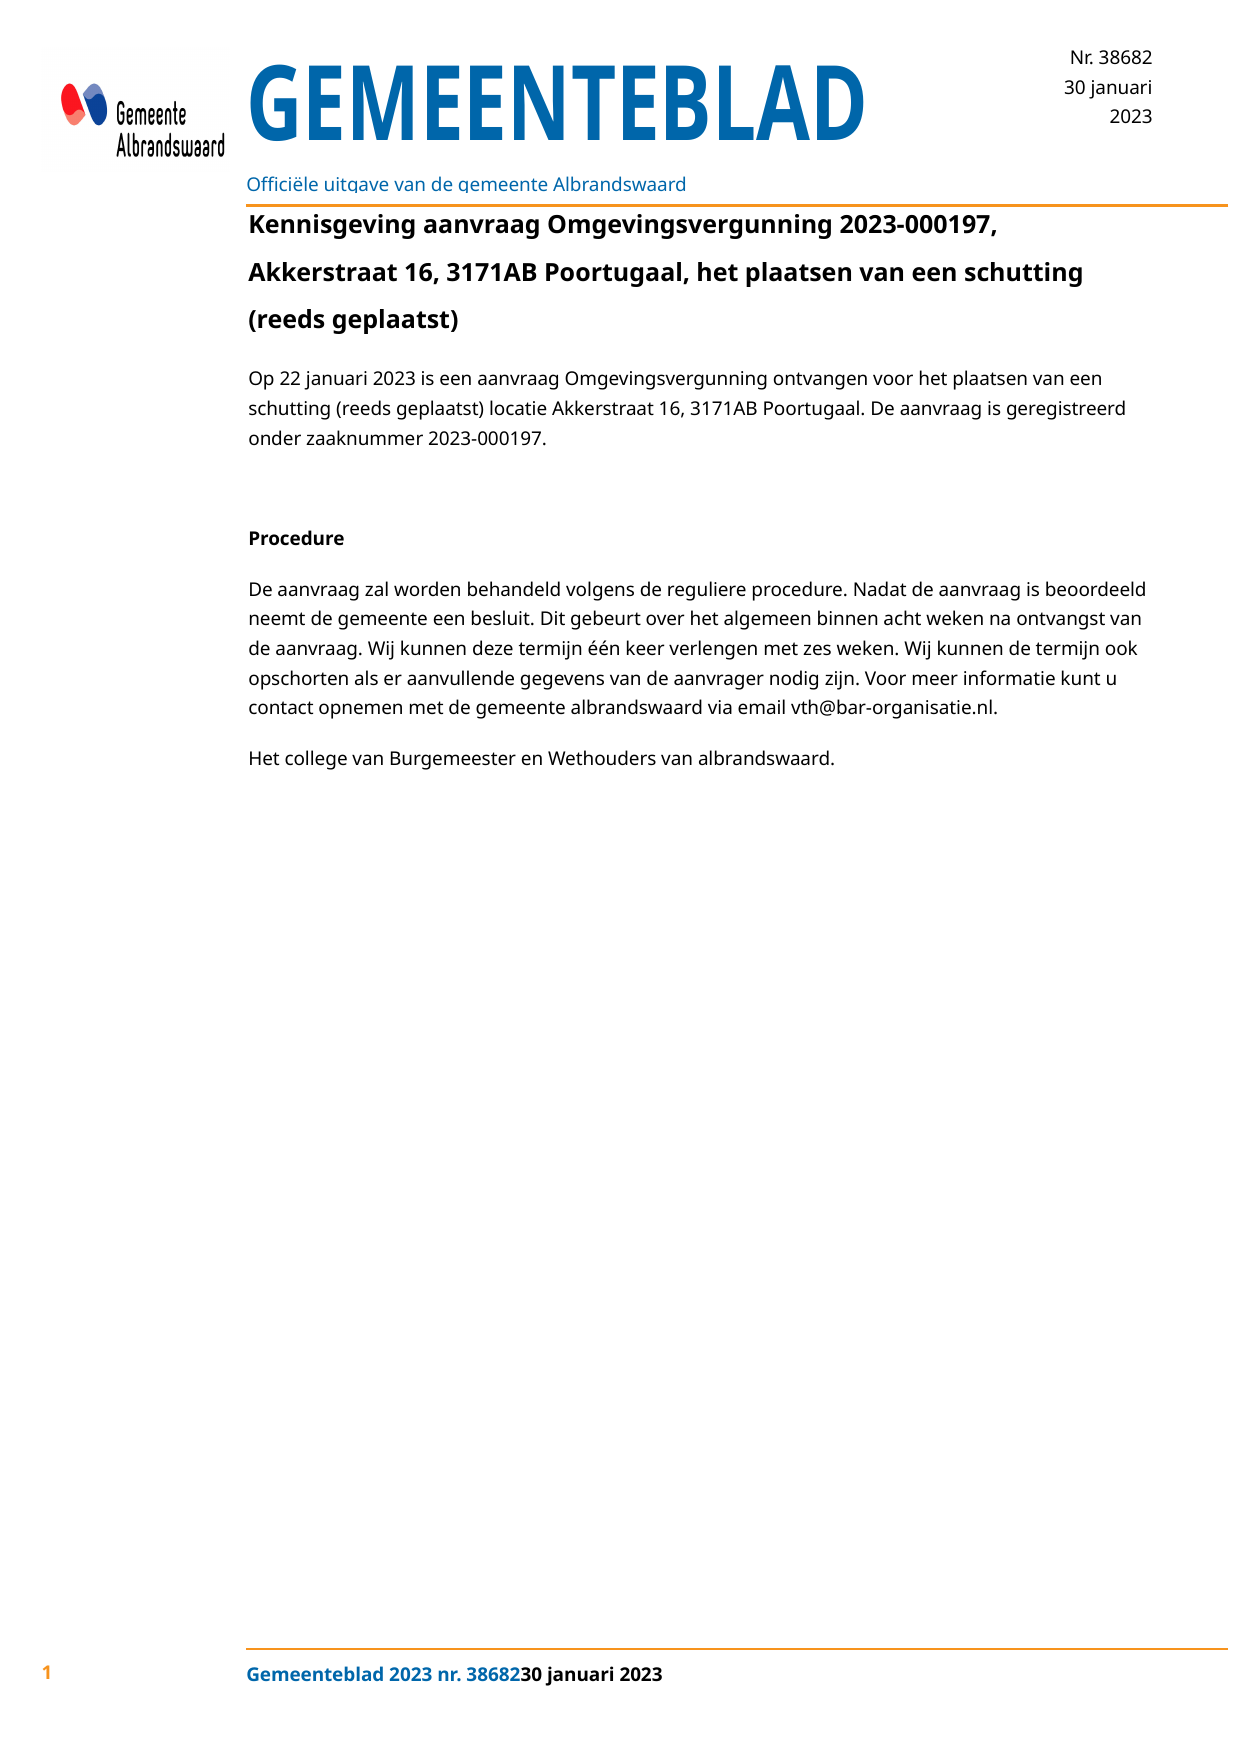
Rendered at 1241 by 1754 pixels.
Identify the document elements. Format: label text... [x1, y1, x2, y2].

text Het college van Burgemeester en Wethouders van albrandswaard. [248, 745, 1152, 770]
picture [41, 47, 231, 172]
text Op 22 januari 2023 is een aanvraag Omgevingsvergunning ontvangen voor het plaatsen van een schutting (reeds geplaatst) locatie Akkerstraat 16, 3171AB Poortugaal. De aanvraag is geregistreerd onder zaaknummer 2023-000197. [248, 366, 1152, 450]
text De aanvraag zal worden behandeld volgens de reguliere procedure. Nadat de aanvraag is beoordeeld neemt de gemeente een besluit. Dit gebeurt over het algemeen binnen acht weken na ontvangst van de aanvraag. Wij kunnen deze termijn één keer verlengen met zes weken. Wij kunnen de termijn ook opschorten als er aanvullende gegevens van de aanvrager nodig zijn. Voor meer informatie kunt u contact opnemen met de gemeente albrandswaard via email vth@bar-organisatie.nl. [248, 576, 1152, 720]
text Kennisgeving aanvraag Omgevingsvergunning 2023-000197, Akkerstraat 16, 3171AB Poortugaal, het plaatsen van een schutting (reeds geplaatst) [248, 207, 1152, 336]
text Procedure [248, 526, 1152, 551]
